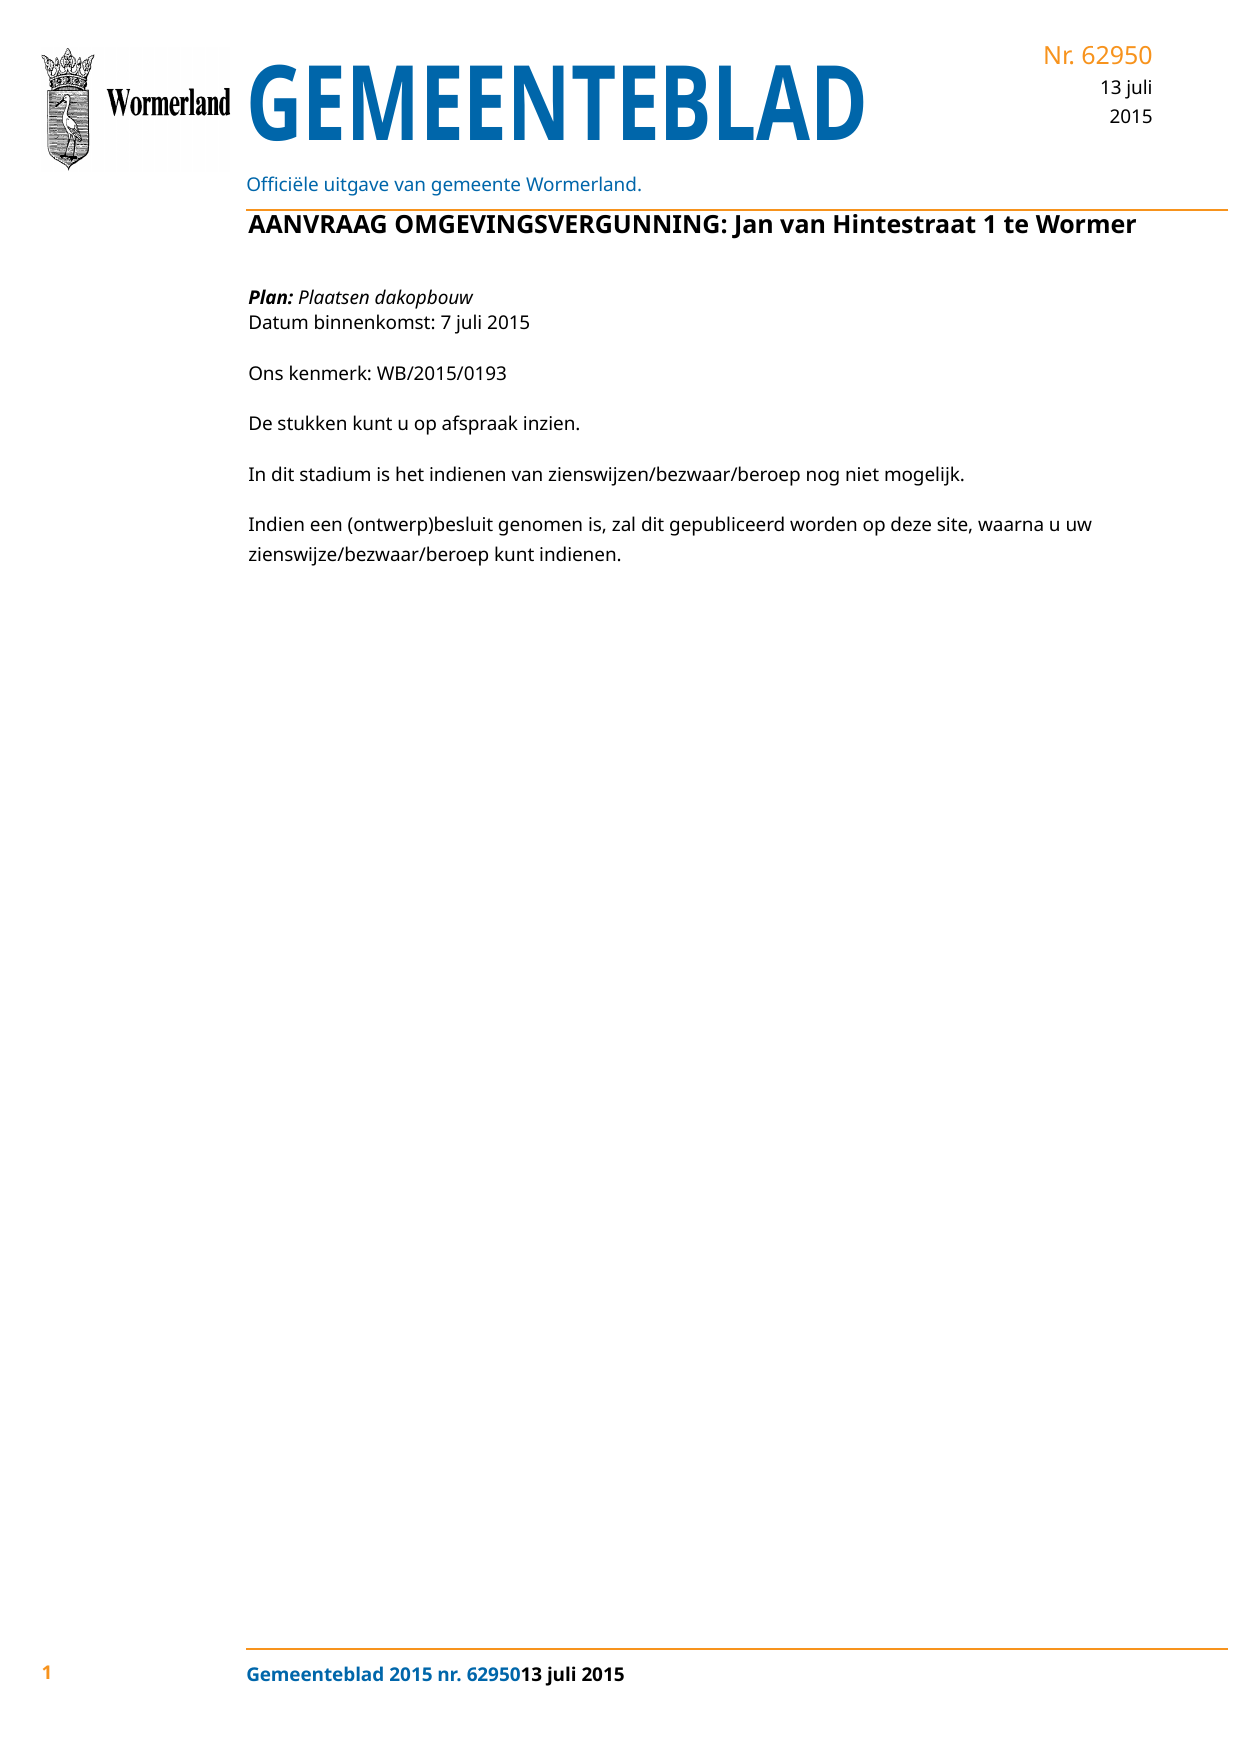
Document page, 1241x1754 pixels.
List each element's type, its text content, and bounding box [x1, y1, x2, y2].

text In dit stadium is het indienen van zienswijzen/bezwaar/beroep nog niet mogelijk. [248, 461, 1152, 487]
text Indien een (ontwerp)besluit genomen is, zal dit gepubliceerd worden op deze site, waarna u uw zienswijze/bezwaar/beroep kunt indienen. [248, 511, 1152, 567]
text Ons kenmerk: WB/2015/0193 [248, 360, 1152, 386]
text Datum binnenkomst: 7 juli 2015 [248, 309, 1152, 335]
text AANVRAAG OMGEVINGSVERGUNNING: Jan van Hintestraat 1 te Wormer [248, 211, 1152, 241]
text Plan: Plaatsen dakopbouw [248, 284, 1152, 309]
picture [41, 47, 231, 172]
text De stukken kunt u op afspraak inzien. [248, 410, 1152, 436]
